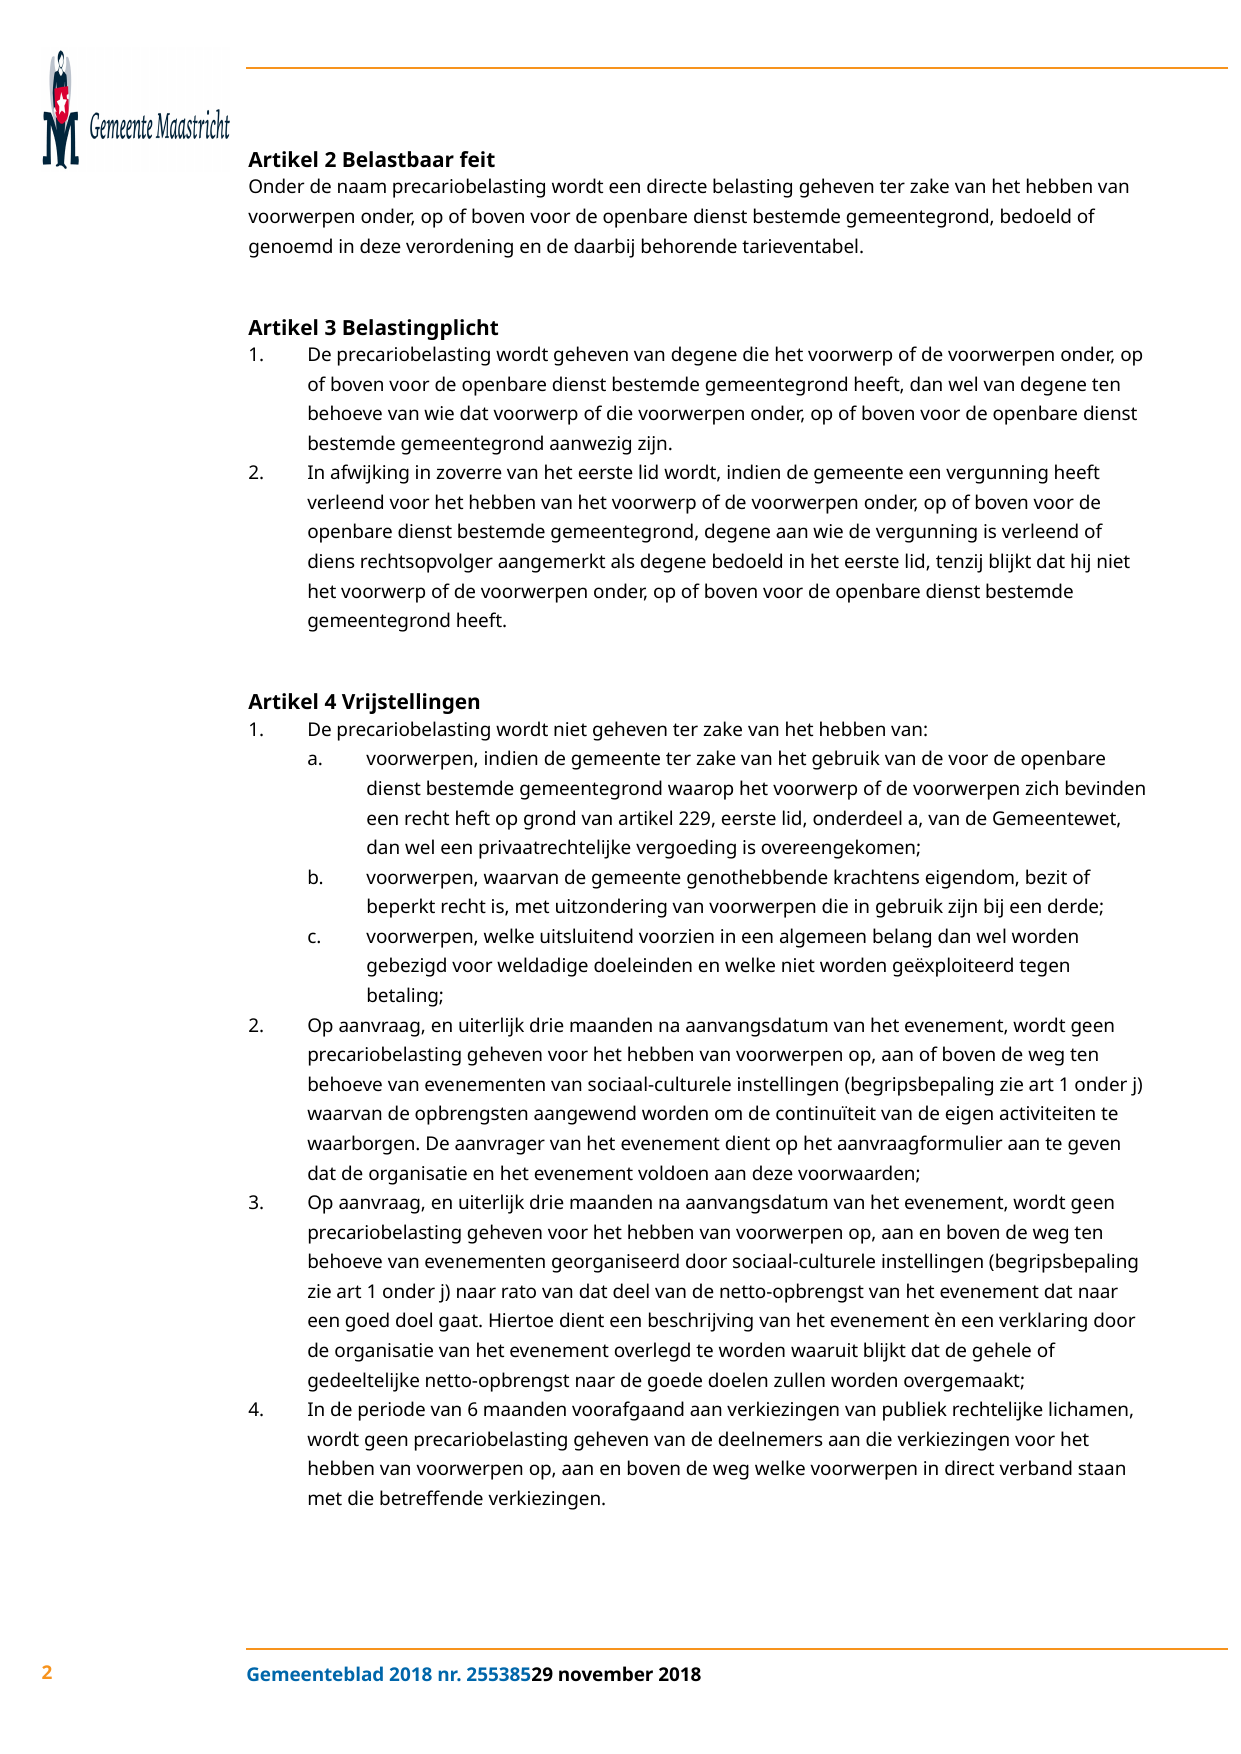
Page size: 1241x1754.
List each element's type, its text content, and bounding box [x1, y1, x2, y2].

picture [41, 47, 231, 172]
text Onder de naam precariobelasting wordt een directe belasting geheven ter zake van het hebben van voorwerpen onder, op of boven voor de openbare dienst bestemde gemeentegrond, bedoeld of genoemd in deze verordening en de daarbij behorende tarieventabel. [248, 174, 1152, 258]
list In afwijking in zoverre van het eerste lid wordt, indien de gemeente een vergunning heeft verleend voor het hebben van het voorwerp of de voorwerpen onder, op of boven voor de openbare dienst bestemde gemeentegrond, degene aan wie de vergunning is verleend of diens rechtsopvolger aangemerkt als degene bedoeld in het eerste lid, tenzij blijkt dat hij niet het voorwerp of de voorwerpen onder, op of boven voor de openbare dienst bestemde gemeentegrond heeft. [248, 459, 1152, 633]
list voorwerpen, indien de gemeente ter zake van het gebruik van de voor de openbare dienst bestemde gemeentegrond waarop het voorwerp of de voorwerpen zich bevinden een recht heft op grond van artikel 229, eerste lid, onderdeel a, van de Gemeentewet, dan wel een privaatrechtelijke vergoeding is overeengekomen; [307, 746, 1152, 860]
list Op aanvraag, en uiterlijk drie maanden na aanvangsdatum van het evenement, wordt geen precariobelasting geheven voor het hebben van voorwerpen op, aan en boven de weg ten behoeve van evenementen georganiseerd door sociaal-culturele instellingen (begripsbepaling zie art 1 onder j) naar rato van dat deel van de netto-opbrengst van het evenement dat naar een goed doel gaat. Hiertoe dient een beschrijving van het evenement èn een verklaring door de organisatie van het evenement overlegd te worden waaruit blijkt dat de gehele of gedeeltelijke netto-opbrengst naar de goede doelen zullen worden overgemaakt; [248, 1189, 1152, 1392]
text Artikel 3 Belastingplicht [248, 313, 1152, 341]
list De precariobelasting wordt geheven van degene die het voorwerp of de voorwerpen onder, op of boven voor de openbare dienst bestemde gemeentegrond heeft, dan wel van degene ten behoeve van wie dat voorwerp of die voorwerpen onder, op of boven voor de openbare dienst bestemde gemeentegrond aanwezig zijn. [248, 341, 1152, 456]
list In de periode van 6 maanden voorafgaand aan verkiezingen van publiek rechtelijke lichamen, wordt geen precariobelasting geheven van de deelnemers aan die verkiezingen voor het hebben van voorwerpen op, aan en boven de weg welke voorwerpen in direct verband staan met die betreffende verkiezingen. [248, 1396, 1152, 1511]
text Artikel 4 Vrijstellingen [248, 687, 1152, 716]
list voorwerpen, welke uitsluitend voorzien in een algemeen belang dan wel worden gebezigd voor weldadige doeleinden en welke niet worden geëxploiteerd tegen betaling; [307, 923, 1152, 1008]
text Artikel 2 Belastbaar feit [248, 145, 1152, 174]
list Op aanvraag, en uiterlijk drie maanden na aanvangsdatum van het evenement, wordt geen precariobelasting geheven voor het hebben van voorwerpen op, aan of boven de weg ten behoeve van evenementen van sociaal-culturele instellingen (begripsbepaling zie art 1 onder j) waarvan de opbrengsten aangewend worden om de continuïteit van de eigen activiteiten te waarborgen. De aanvrager van het evenement dient op het aanvraagformulier aan te geven dat de organisatie en het evenement voldoen aan deze voorwaarden; [248, 1012, 1152, 1185]
list De precariobelasting wordt niet geheven ter zake van het hebben van: [248, 716, 1152, 742]
list voorwerpen, waarvan de gemeente genothebbende krachtens eigendom, bezit of beperkt recht is, met uitzondering van voorwerpen die in gebruik zijn bij een derde; [307, 864, 1152, 919]
